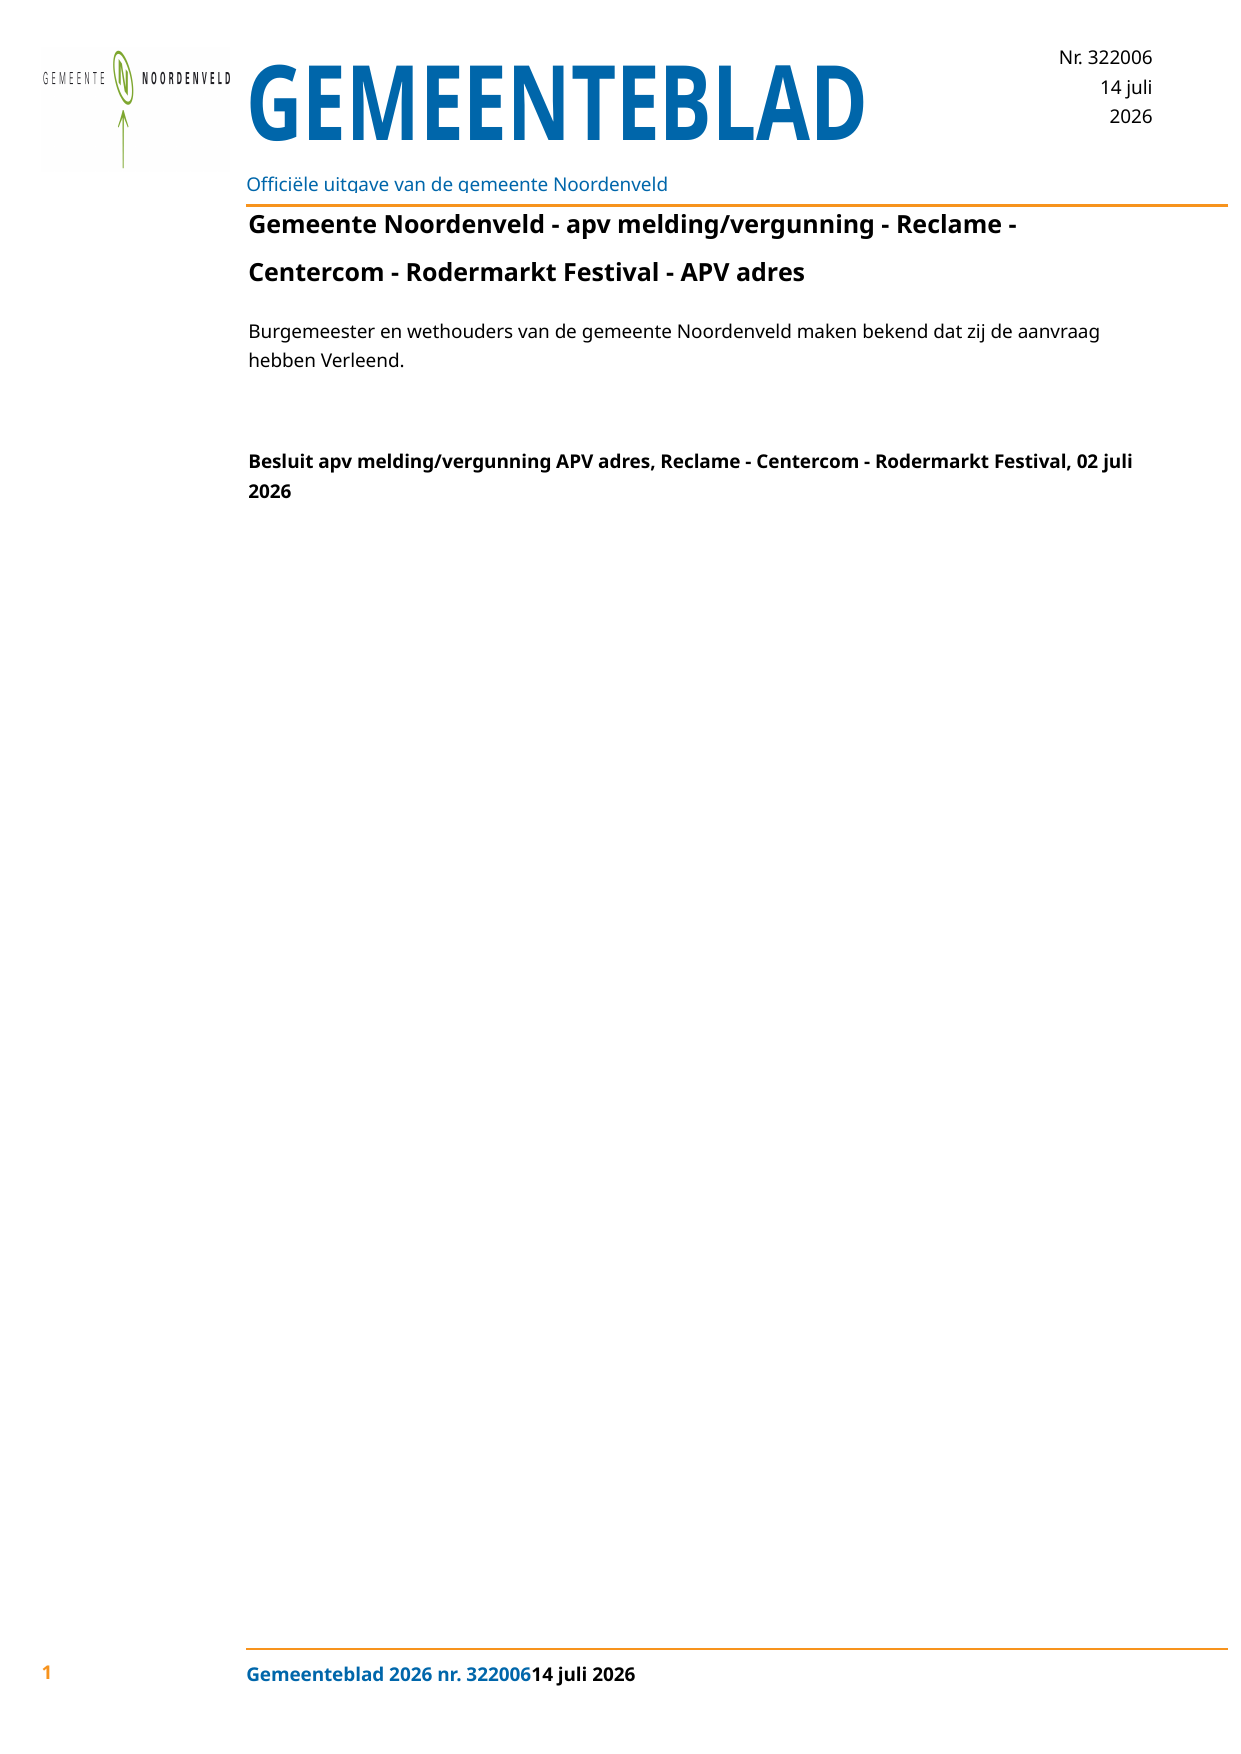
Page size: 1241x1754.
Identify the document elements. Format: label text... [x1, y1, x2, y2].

picture [41, 47, 231, 172]
text Burgemeester en wethouders van de gemeente Noordenveld maken bekend dat zij de aanvraag hebben Verleend. [248, 318, 1152, 373]
text Gemeente Noordenveld - apv melding/vergunning - Reclame - Centercom - Rodermarkt Festival - APV adres [248, 207, 1152, 288]
text Besluit apv melding/vergunning APV adres, Reclame - Centercom - Rodermarkt Festival, 02 juli 2026 [248, 448, 1152, 504]
